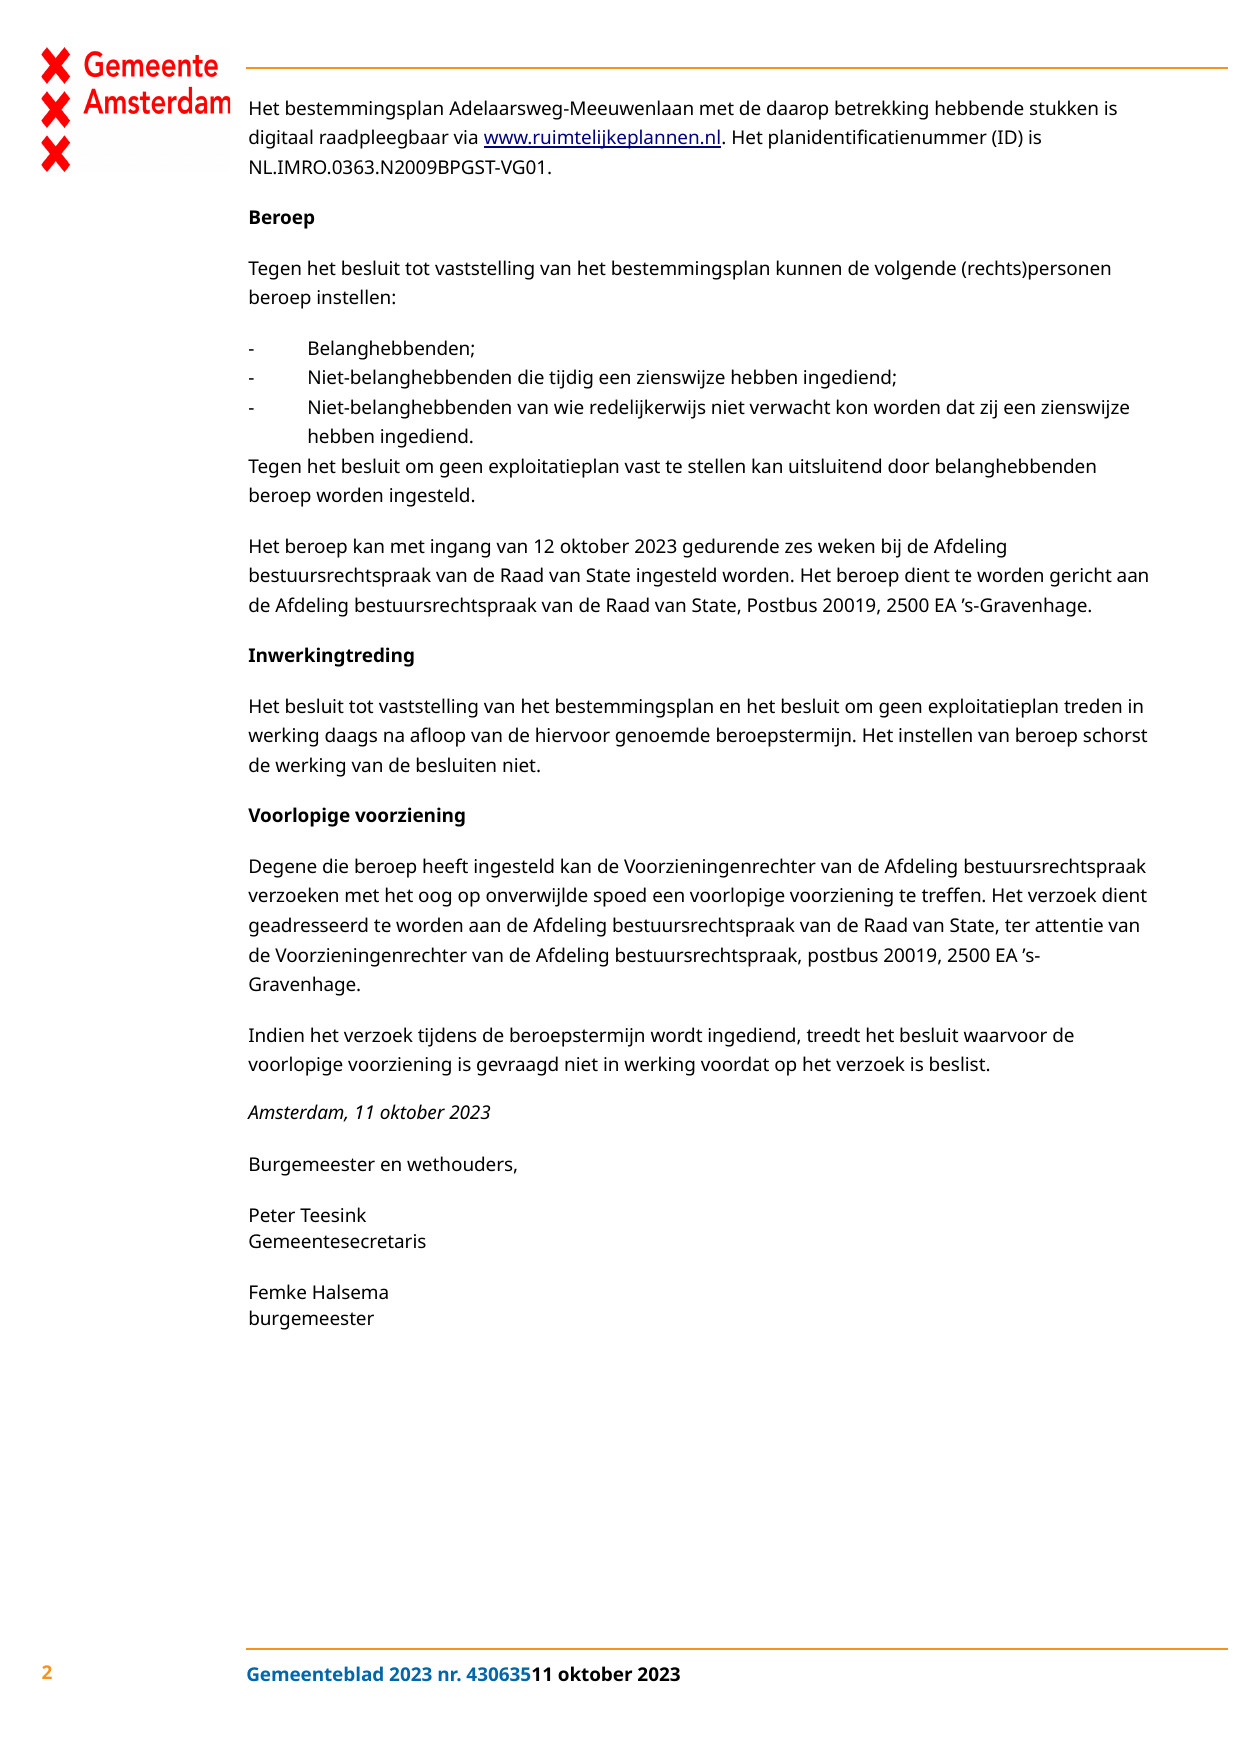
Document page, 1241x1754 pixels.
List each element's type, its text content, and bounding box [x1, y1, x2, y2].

picture [41, 47, 231, 172]
text Voorlopige voorziening [248, 803, 1152, 828]
text Gemeentesecretaris [248, 1228, 1152, 1254]
text Degene die beroep heeft ingesteld kan de Voorzieningenrechter van de Afdeling bestuursrechtspraak verzoeken met het oog op onverwijlde spoed een voorlopige voorziening te treffen. Het verzoek dient geadresseerd te worden aan de Afdeling bestuursrechtspraak van de Raad van State, ter attentie van de Voorzieningenrechter van de Afdeling bestuursrechtspraak, postbus 20019, 2500 EA ’s-Gravenhage. [248, 853, 1152, 997]
text Inwerkingtreding [248, 643, 1152, 668]
text Tegen het besluit tot vaststelling van het bestemmingsplan kunnen de volgende (rechts)personen beroep instellen: [248, 255, 1152, 310]
list Belanghebbenden; [248, 335, 1152, 361]
text Tegen het besluit om geen exploitatieplan vast te stellen kan uitsluitend door belanghebbenden beroep worden ingesteld. [248, 453, 1152, 508]
text Amsterdam, 11 oktober 2023 [248, 1099, 1152, 1125]
list Niet-belanghebbenden van wie redelijkerwijs niet verwacht kon worden dat zij een zienswijze hebben ingediend. [248, 394, 1152, 449]
text Het beroep kan met ingang van 12 oktober 2023 gedurende zes weken bij de Afdeling bestuursrechtspraak van de Raad van State ingesteld worden. Het beroep dient te worden gericht aan de Afdeling bestuursrechtspraak van de Raad van State, Postbus 20019, 2500 EA ’s-Gravenhage. [248, 533, 1152, 618]
text Femke Halsema [248, 1279, 1152, 1305]
text Beroep [248, 204, 1152, 230]
text Peter Teesink [248, 1202, 1152, 1228]
text Indien het verzoek tijdens de beroepstermijn wordt ingediend, treedt het besluit waarvoor de voorlopige voorziening is gevraagd niet in werking voordat op het verzoek is beslist. [248, 1022, 1152, 1077]
text Het besluit tot vaststelling van het bestemmingsplan en het besluit om geen exploitatieplan treden in werking daags na afloop van de hiervoor genoemde beroepstermijn. Het instellen van beroep schorst de werking van de besluiten niet. [248, 693, 1152, 778]
text Het bestemmingsplan Adelaarsweg-Meeuwenlaan met de daarop betrekking hebbende stukken is digitaal raadpleegbaar via www.ruimtelijkeplannen.nl. Het planidentificatienummer (ID) is NL.IMRO.0363.N2009BPGST-VG01. [248, 95, 1152, 180]
list Niet-belanghebbenden die tijdig een zienswijze hebben ingediend; [248, 364, 1152, 390]
text Burgemeester en wethouders, [248, 1151, 1152, 1176]
text burgemeester [248, 1305, 1152, 1331]
